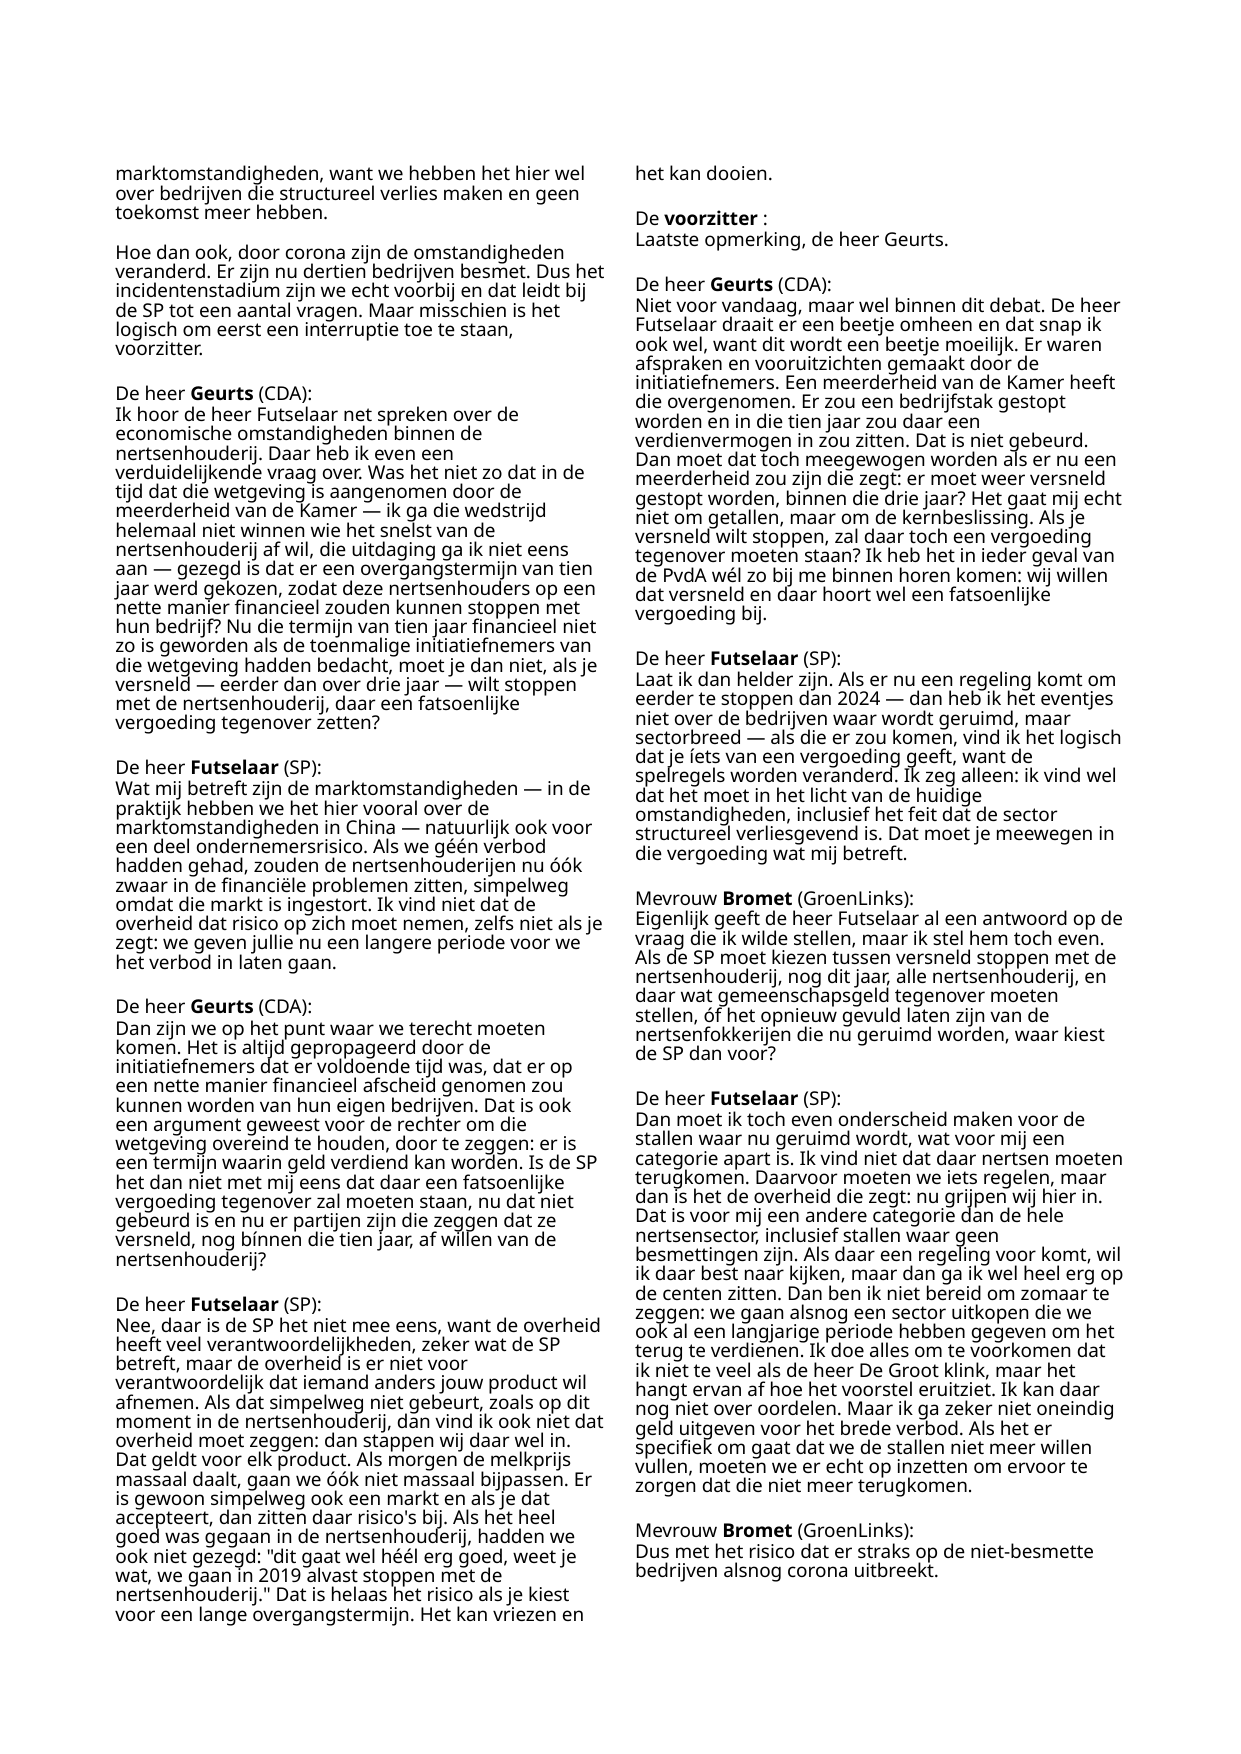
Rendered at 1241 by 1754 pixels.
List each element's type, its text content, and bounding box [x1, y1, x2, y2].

text De heer Futselaar (SP): [635, 1085, 1125, 1111]
text Nee, daar is de SP het niet mee eens, want de overheid heeft veel verantwoordelijkheden, zeker wat de SP betreft, maar de overheid is er niet voor verantwoordelijk dat iemand anders jouw product wil afnemen. Als dat simpelweg niet gebeurt, zoals op dit moment in de nertsenhouderij, dan vind ik ook niet dat overheid moet zeggen: dan stappen wij daar wel in. Dat geldt voor elk product. Als morgen de melkprijs massaal daalt, gaan we óók niet massaal bijpassen. Er is gewoon simpelweg ook een markt en als je dat accepteert, dan zitten daar risico's bij. Als het heel goed was gegaan in de nertsenhouderij, hadden we ook niet gezegd: "dit gaat wel héél erg goed, weet je wat, we gaan in 2019 alvast stoppen met de nertsenhouderij." Dat is helaas het risico als je kiest voor een lange overgangstermijn. Het kan vriezen en [115, 1317, 605, 1625]
text Ik hoor de heer Futselaar net spreken over de economische omstandigheden binnen de nertsenhouderij. Daar heb ik even een verduidelijkende vraag over. Was het niet zo dat in de tijd dat die wetgeving is aangenomen door de meerderheid van de Kamer — ik ga die wedstrijd helemaal niet winnen wie het snelst van de nertsenhouderij af wil, die uitdaging ga ik niet eens aan — gezegd is dat er een overgangstermijn van tien jaar werd gekozen, zodat deze nertsenhouders op een nette manier financieel zouden kunnen stoppen met hun bedrijf? Nu die termijn van tien jaar financieel niet zo is geworden als de toenmalige initiatiefnemers van die wetgeving hadden bedacht, moet je dan niet, als je versneld — eerder dan over drie jaar — wilt stoppen met de nertsenhouderij, daar een fatsoenlijke vergoeding tegenover zetten? [115, 406, 605, 734]
text Niet voor vandaag, maar wel binnen dit debat. De heer Futselaar draait er een beetje omheen en dat snap ik ook wel, want dit wordt een beetje moeilijk. Er waren afspraken en vooruitzichten gemaakt door de initiatiefnemers. Een meerderheid van de Kamer heeft die overgenomen. Er zou een bedrijfstak gestopt worden en in die tien jaar zou daar een verdienvermogen in zou zitten. Dat is niet gebeurd. Dan moet dat toch meegewogen worden als er nu een meerderheid zou zijn die zegt: er moet weer versneld gestopt worden, binnen die drie jaar? Het gaat mij echt niet om getallen, maar om de kernbeslissing. Als je versneld wilt stoppen, zal daar toch een vergoeding tegenover moeten staan? Ik heb het in ieder geval van de PvdA wél zo bij me binnen horen komen: wij willen dat versneld en daar hoort wel een fatsoenlijke vergoeding bij. [635, 297, 1125, 624]
text Dan zijn we op het punt waar we terecht moeten komen. Het is altijd gepropageerd door de initiatiefnemers dat er voldoende tijd was, dat er op een nette manier financieel afscheid genomen zou kunnen worden van hun eigen bedrijven. Dat is ook een argument geweest voor de rechter om die wetgeving overeind te houden, door te zeggen: er is een termijn waarin geld verdiend kan worden. Is de SP het dan niet met mij eens dat daar een fatsoenlijke vergoeding tegenover zal moeten staan, nu dat niet gebeurd is en nu er partijen zijn die zeggen dat ze versneld, nog bínnen die tien jaar, af willen van de nertsenhouderij? [115, 1019, 605, 1270]
text De heer Geurts (CDA): [115, 380, 605, 406]
text Eigenlijk geeft de heer Futselaar al een antwoord op de vraag die ik wilde stellen, maar ik stel hem toch even. Als de SP moet kiezen tussen versneld stoppen met de nertsenhouderij, nog dit jaar, alle nertsenhouderij, en daar wat gemeenschapsgeld tegenover moeten stellen, óf het opnieuw gevuld laten zijn van de nertsenfokkerijen die nu geruimd worden, waar kiest de SP dan voor? [635, 910, 1125, 1064]
text De heer Futselaar (SP): [115, 1291, 605, 1317]
text het kan dooien. [635, 165, 1125, 184]
text marktomstandigheden, want we hebben het hier wel over bedrijven die structureel verlies maken en geen toekomst meer hebben. [115, 165, 605, 223]
text De voorzitter : [635, 205, 1125, 231]
text Wat mij betreft zijn de marktomstandigheden — in de praktijk hebben we het hier vooral over de marktomstandigheden in China — natuurlijk ook voor een deel ondernemersrisico. Als we géén verbod hadden gehad, zouden de nertsenhouderijen nu óók zwaar in de financiële problemen zitten, simpelweg omdat die markt is ingestort. Ik vind niet dat de overheid dat risico op zich moet nemen, zelfs niet als je zegt: we geven jullie nu een langere periode voor we het verbod in laten gaan. [115, 780, 605, 973]
text Laatste opmerking, de heer Geurts. [635, 231, 1125, 250]
text De heer Geurts (CDA): [115, 994, 605, 1019]
text Mevrouw Bromet (GroenLinks): [635, 1517, 1125, 1543]
text Dan moet ik toch even onderscheid maken voor de stallen waar nu geruimd wordt, wat voor mij een categorie apart is. Ik vind niet dat daar nertsen moeten terugkomen. Daarvoor moeten we iets regelen, maar dan is het de overheid die zegt: nu grijpen wij hier in. Dat is voor mij een andere categorie dan de hele nertsensector, inclusief stallen waar geen besmettingen zijn. Als daar een regeling voor komt, wil ik daar best naar kijken, maar dan ga ik wel heel erg op de centen zitten. Dan ben ik niet bereid om zomaar te zeggen: we gaan alsnog een sector uitkopen die we ook al een langjarige periode hebben gegeven om het terug te verdienen. Ik doe alles om te voorkomen dat ik niet te veel als de heer De Groot klink, maar het hangt ervan af hoe het voorstel eruitziet. Ik kan daar nog niet over oordelen. Maar ik ga zeker niet oneindig geld uitgeven voor het brede verbod. Als het er specifiek om gaat dat we de stallen niet meer willen vullen, moeten we er echt op inzetten om ervoor te zorgen dat die niet meer terugkomen. [635, 1111, 1125, 1497]
text De heer Geurts (CDA): [635, 271, 1125, 297]
text Hoe dan ook, door corona zijn de omstandigheden veranderd. Er zijn nu dertien bedrijven besmet. Dus het incidentenstadium zijn we echt voorbij en dat leidt bij de SP tot een aantal vragen. Maar misschien is het logisch om eerst een interruptie toe te staan, voorzitter. [115, 244, 605, 359]
text Laat ik dan helder zijn. Als er nu een regeling komt om eerder te stoppen dan 2024 — dan heb ik het eventjes niet over de bedrijven waar wordt geruimd, maar sectorbreed — als die er zou komen, vind ik het logisch dat je íets van een vergoeding geeft, want de spelregels worden veranderd. Ik zeg alleen: ik vind wel dat het moet in het licht van de huidige omstandigheden, inclusief het feit dat de sector structureel verliesgevend is. Dat moet je meewegen in die vergoeding wat mij betreft. [635, 671, 1125, 864]
text Mevrouw Bromet (GroenLinks): [635, 885, 1125, 910]
text Dus met het risico dat er straks op de niet-besmette bedrijven alsnog corona uitbreekt. [635, 1543, 1125, 1582]
text De heer Futselaar (SP): [635, 645, 1125, 671]
text De heer Futselaar (SP): [115, 754, 605, 780]
